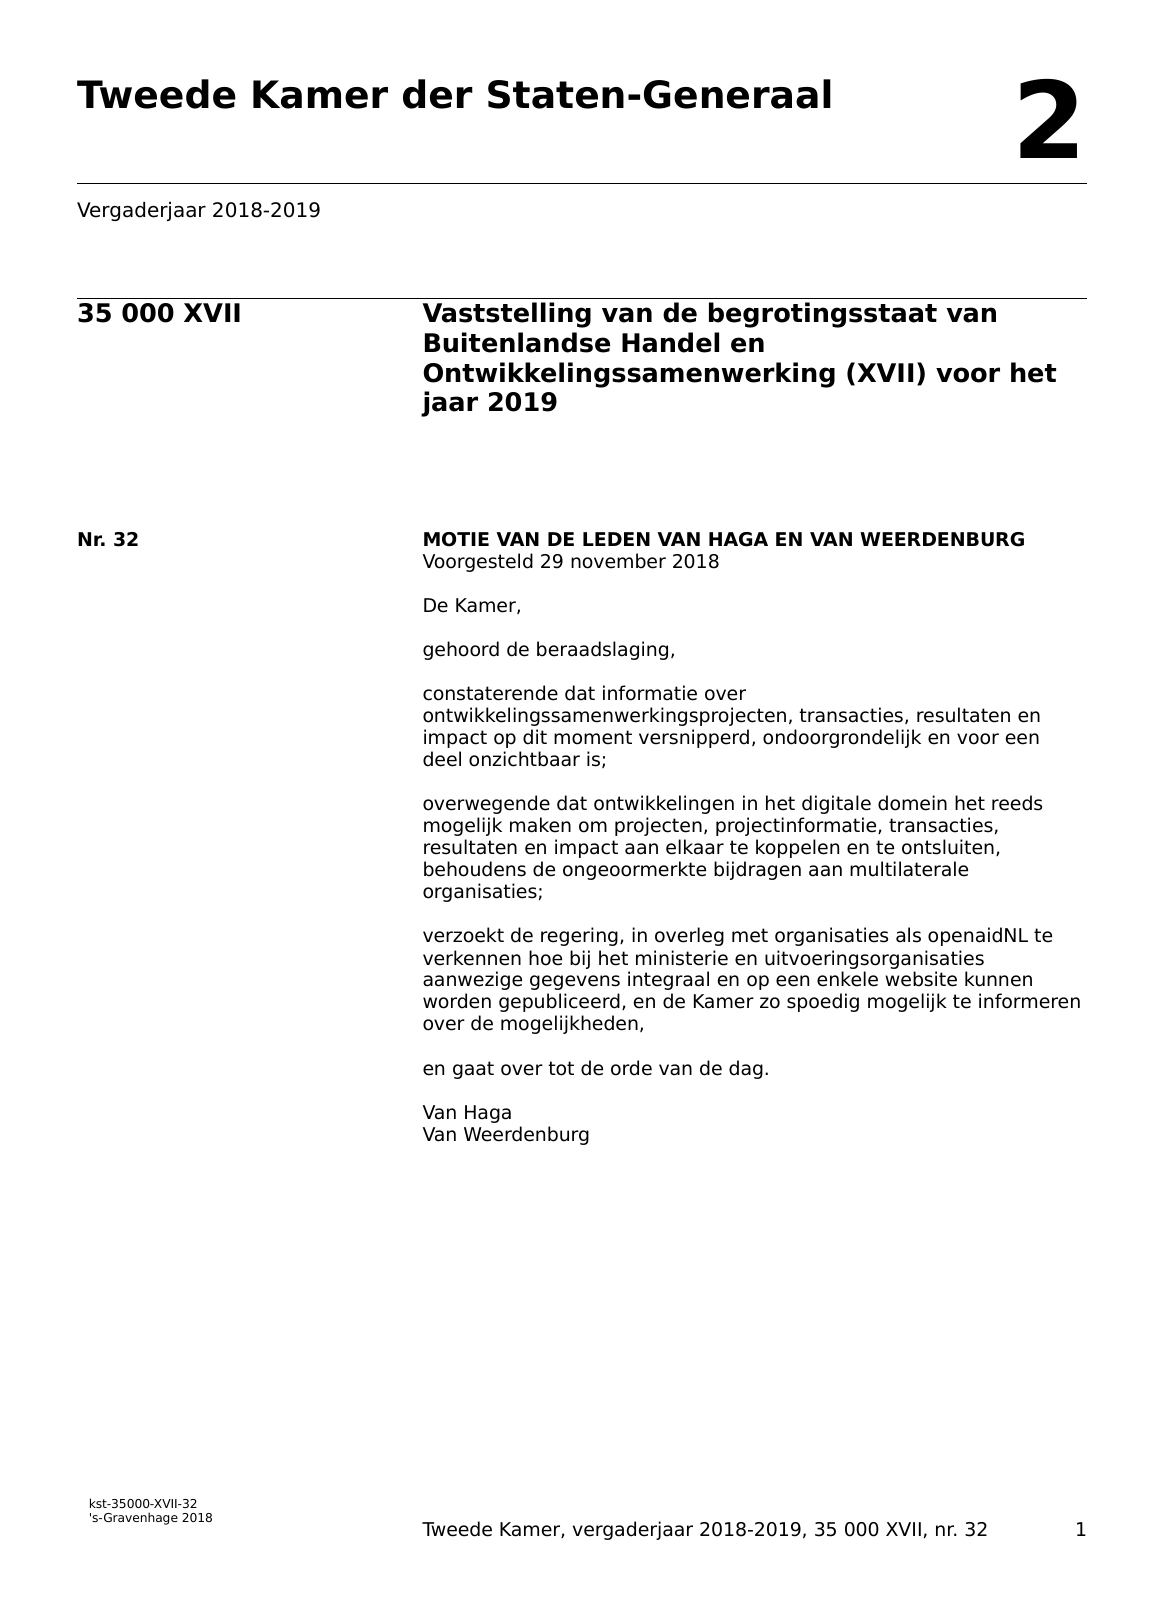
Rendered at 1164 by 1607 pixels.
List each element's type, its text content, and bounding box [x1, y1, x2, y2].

text 's-Gravenhage 2018 [88, 1511, 323, 1525]
text verzoekt de regering, in overleg met organisaties als openaidNL te verkennen hoe bij het ministerie en uitvoeringsorganisaties aanwezige gegevens integraal en op een enkele website kunnen worden gepubliceerd, en de Kamer zo spoedig mogelijk te informeren over de mogelijkheden, [422, 925, 1087, 1035]
text Van Weerdenburg [422, 1124, 1087, 1146]
text constaterende dat informatie over ontwikkelingssamenwerkingsprojecten, transacties, resultaten en impact op dit moment versnipperd, ondoorgrondelijk en voor een deel onzichtbaar is; [422, 683, 1087, 771]
table_header 2 [886, 59, 1087, 183]
text gehoord de beraadslaging, [422, 639, 1087, 661]
text en gaat over tot de orde van de dag. [422, 1057, 1087, 1079]
text Voorgesteld 29 november 2018 [422, 551, 1087, 573]
subtitle 35 000 XVII Vaststelling van de begrotingsstaat van Buitenlandse Handel en Ontwikkelingssamenwerking (XVII) voor het jaar 2019 [77, 299, 1087, 418]
table_header Tweede Kamer der Staten-Generaal [77, 59, 886, 183]
text De Kamer, [422, 595, 1087, 617]
text overwegende dat ontwikkelingen in het digitale domein het reeds mogelijk maken om projecten, projectinformatie, transacties, resultaten en impact aan elkaar te koppelen en te ontsluiten, behoudens de ongeoormerkte bijdragen aan multilaterale organisaties; [422, 793, 1087, 903]
table_cell Vergaderjaar 2018-2019 [77, 184, 1087, 298]
text kst-35000-XVII-32 [88, 1497, 323, 1511]
text Van Haga [422, 1102, 1087, 1124]
subtitle Nr. 32 MOTIE VAN DE LEDEN VAN HAGA EN VAN WEERDENBURG [77, 529, 1087, 551]
